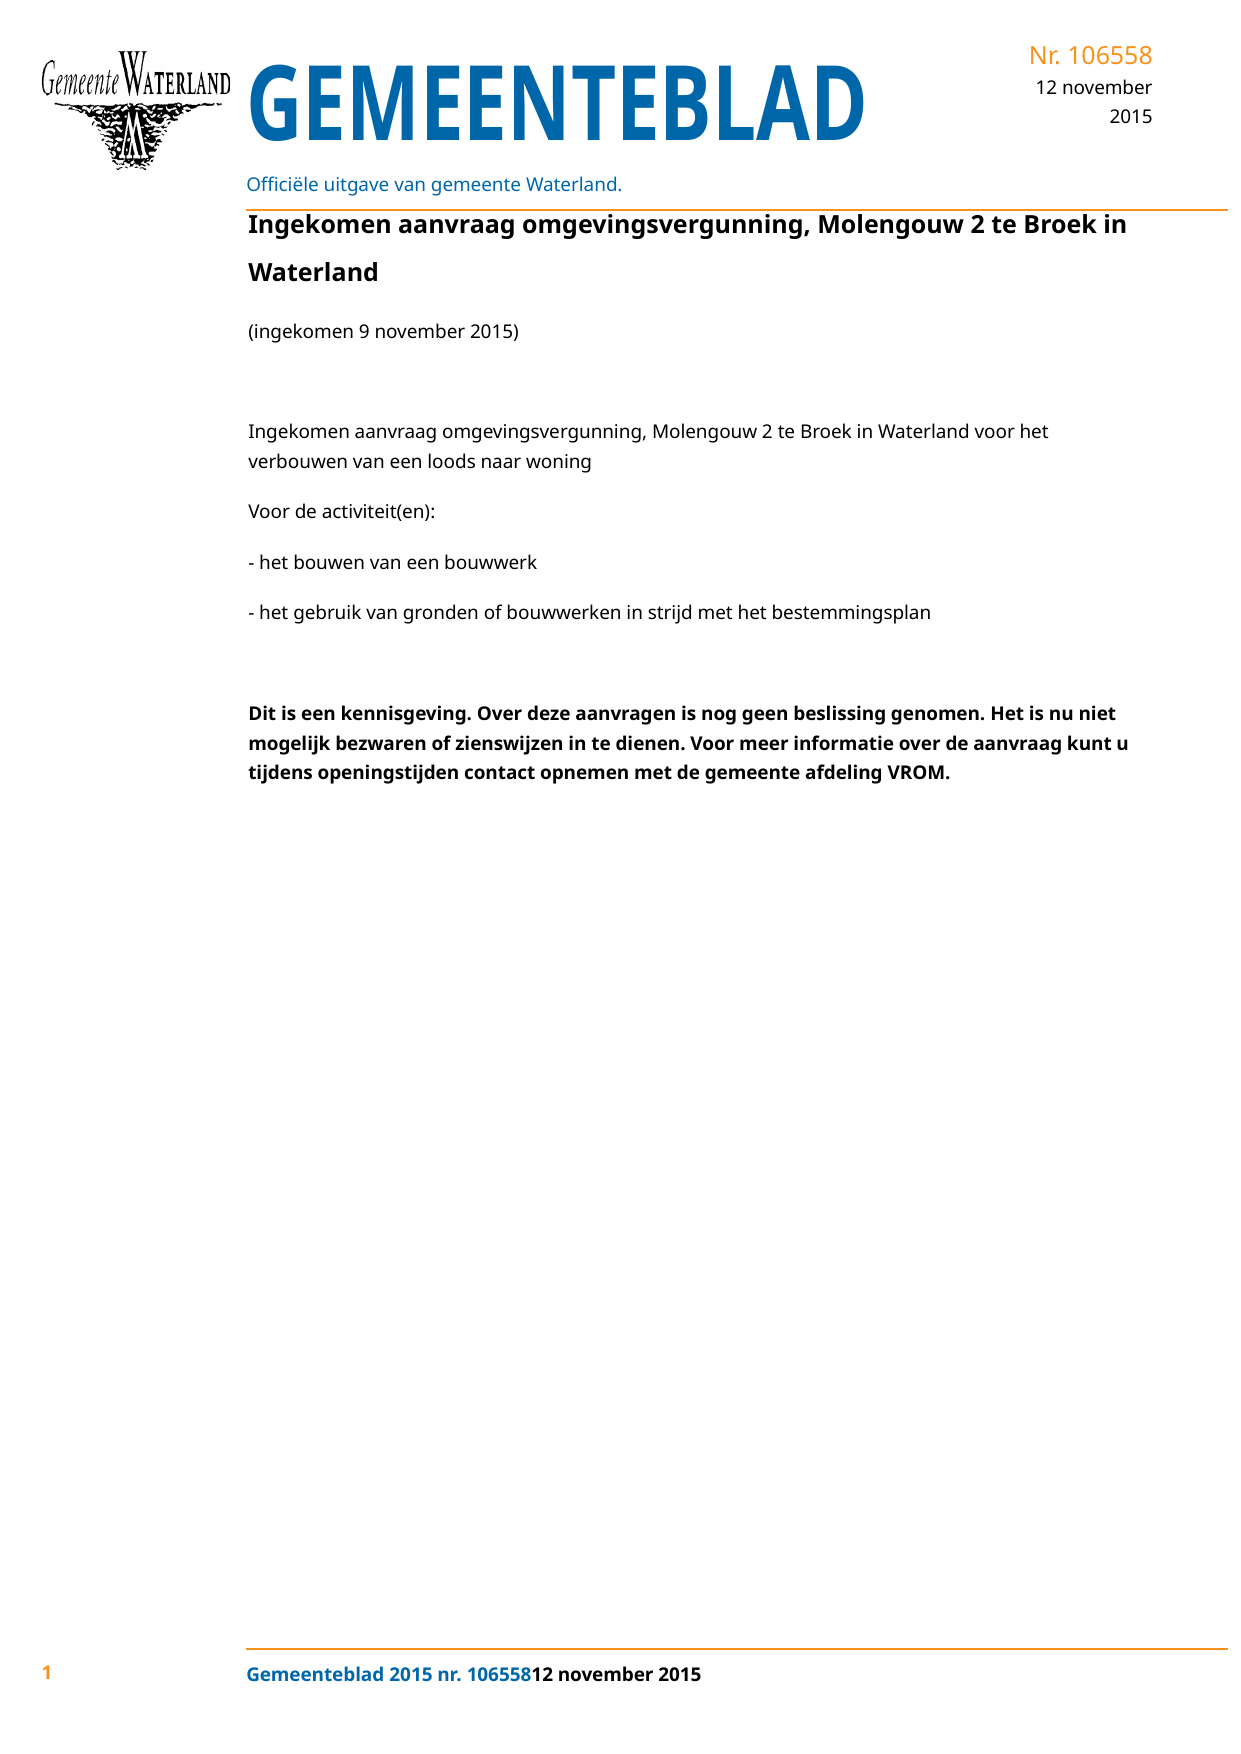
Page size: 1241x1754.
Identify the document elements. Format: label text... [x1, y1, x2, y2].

picture [41, 47, 231, 172]
text (ingekomen 9 november 2015) [248, 318, 1152, 344]
text - het bouwen van een bouwwerk [248, 549, 1152, 575]
text - het gebruik van gronden of bouwwerken in strijd met het bestemmingsplan [248, 599, 1152, 625]
text Ingekomen aanvraag omgevingsvergunning, Molengouw 2 te Broek in Waterland [248, 211, 1152, 288]
text Dit is een kennisgeving. Over deze aanvragen is nog geen beslissing genomen. Het is nu niet mogelijk bezwaren of zienswijzen in te dienen. Voor meer informatie over de aanvraag kunt u tijdens openingstijden contact opnemen met de gemeente afdeling VROM. [248, 700, 1152, 785]
text Ingekomen aanvraag omgevingsvergunning, Molengouw 2 te Broek in Waterland voor het verbouwen van een loods naar woning [248, 419, 1152, 474]
text Voor de activiteit(en): [248, 499, 1152, 524]
